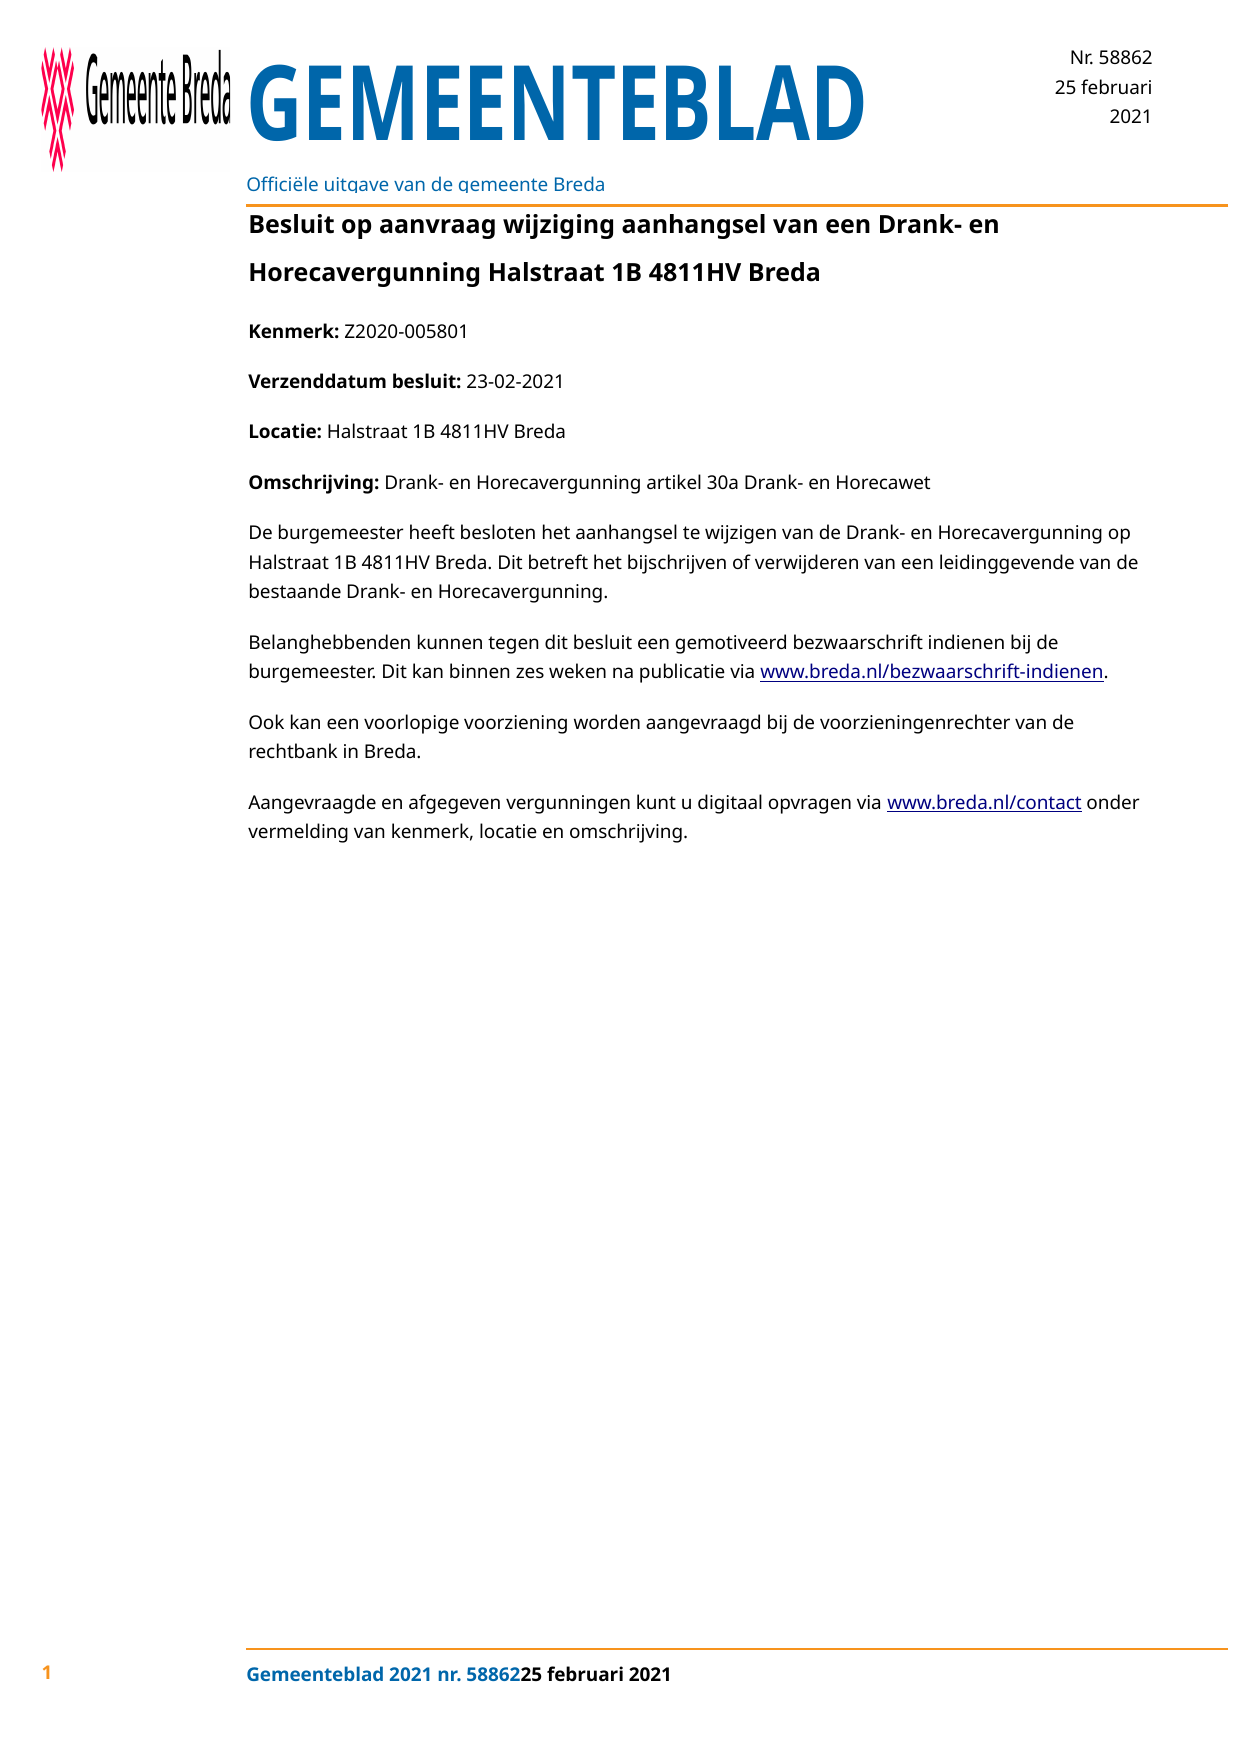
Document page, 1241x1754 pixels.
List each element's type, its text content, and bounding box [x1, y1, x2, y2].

text Locatie: Halstraat 1B 4811HV Breda [248, 419, 1152, 444]
text Kenmerk: Z2020-005801 [248, 318, 1152, 344]
text Verzenddatum besluit: 23-02-2021 [248, 368, 1152, 394]
text Besluit op aanvraag wijziging aanhangsel van een Drank- en Horecavergunning Halstraat 1B 4811HV Breda [248, 207, 1152, 288]
text Belanghebbenden kunnen tegen dit besluit een gemotiveerd bezwaarschrift indienen bij de burgemeester. Dit kan binnen zes weken na publicatie via www.breda.nl/bezwaarschrift-indienen. [248, 629, 1152, 684]
picture [41, 47, 231, 172]
text De burgemeester heeft besloten het aanhangsel te wijzigen van de Drank- en Horecavergunning op Halstraat 1B 4811HV Breda. Dit betreft het bijschrijven of verwijderen van een leidinggevende van de bestaande Drank- en Horecavergunning. [248, 519, 1152, 604]
text Ook kan een voorlopige voorziening worden aangevraagd bij de voorzieningenrechter van de rechtbank in Breda. [248, 709, 1152, 764]
text Aangevraagde en afgegeven vergunningen kunt u digitaal opvragen via www.breda.nl/contact onder vermelding van kenmerk, locatie en omschrijving. [248, 789, 1152, 844]
text Omschrijving: Drank- en Horecavergunning artikel 30a Drank- en Horecawet [248, 469, 1152, 495]
